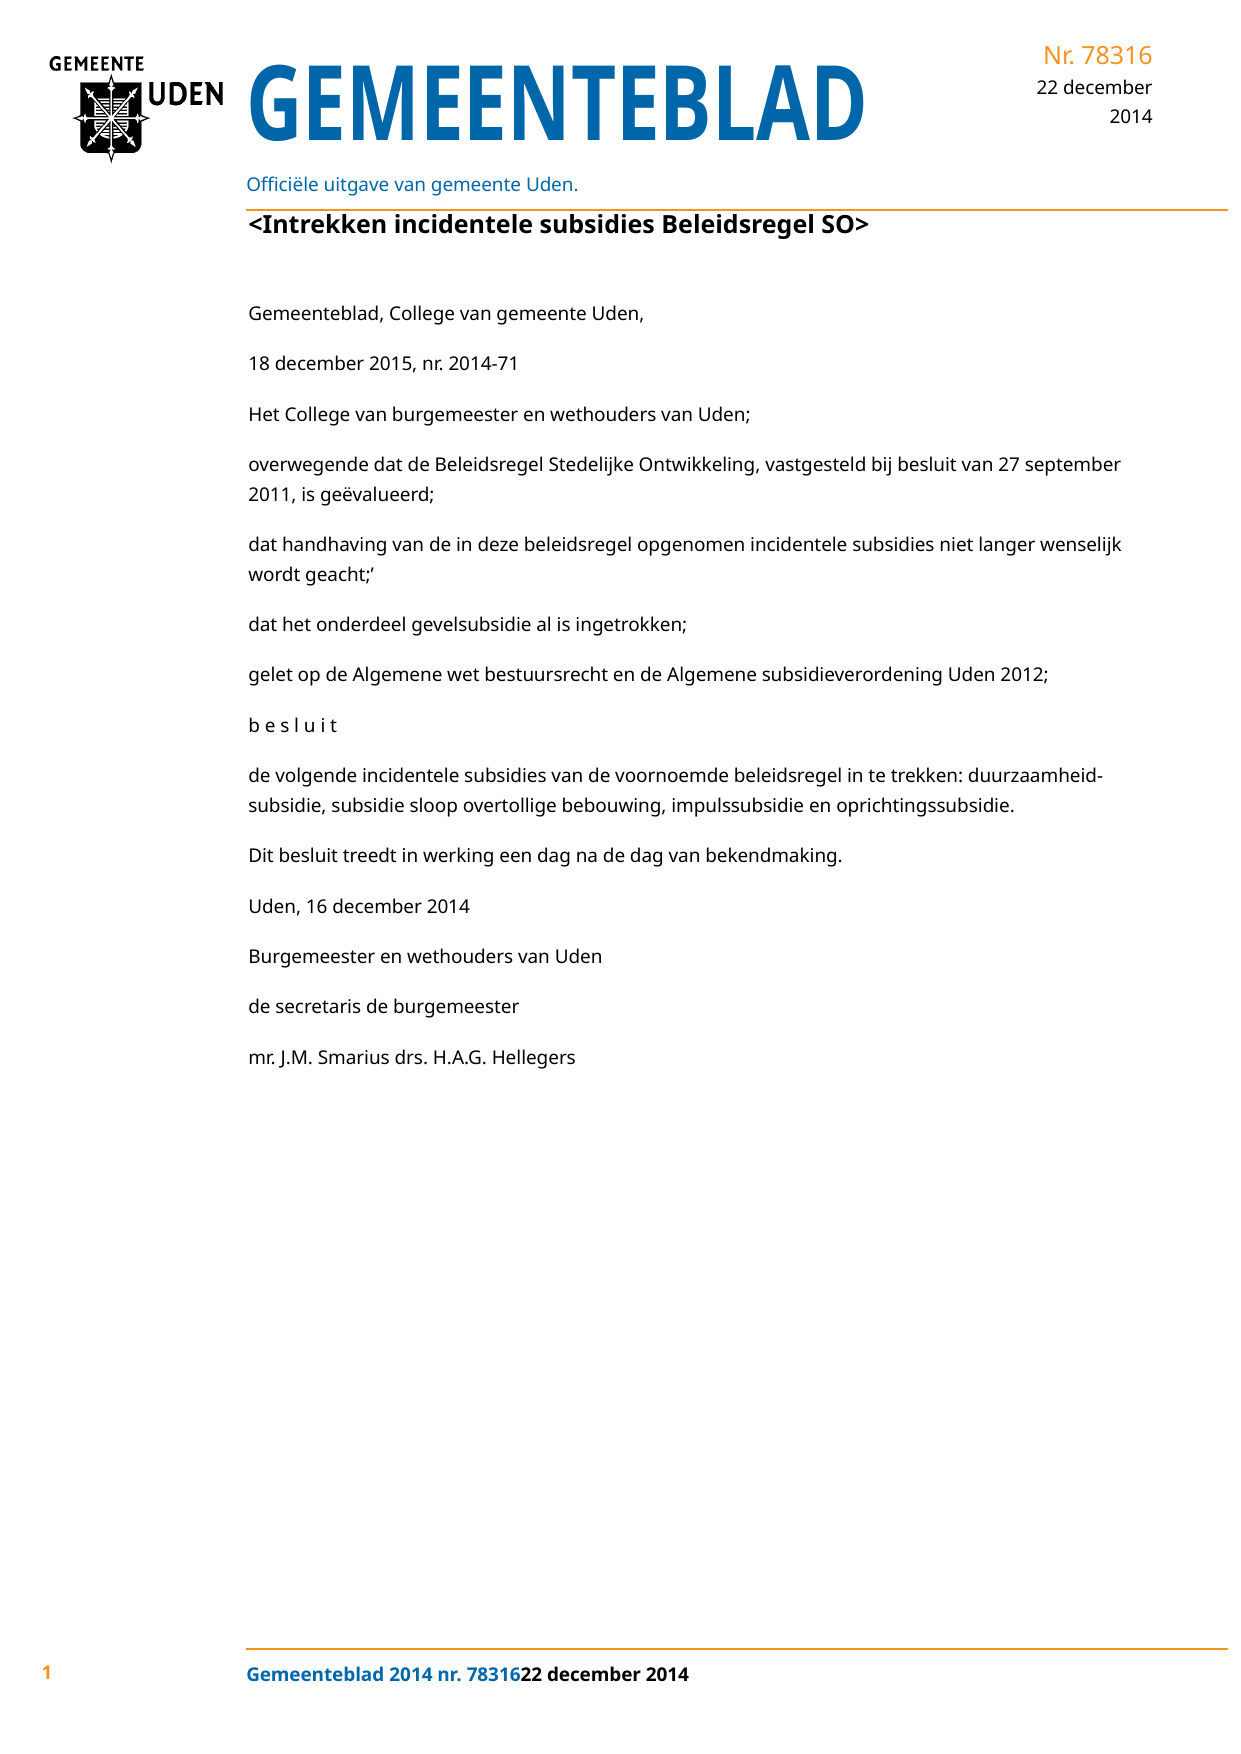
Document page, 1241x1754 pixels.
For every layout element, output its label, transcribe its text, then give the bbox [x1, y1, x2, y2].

text Uden, 16 december 2014 [248, 893, 1152, 918]
text 18 december 2015, nr. 2014-71 [248, 350, 1152, 376]
text Het College van burgemeester en wethouders van Uden; [248, 401, 1152, 426]
text de secretaris de burgemeester [248, 994, 1152, 1019]
picture [41, 47, 231, 172]
text Gemeenteblad, College van gemeente Uden, [248, 300, 1152, 326]
text dat handhaving van de in deze beleidsregel opgenomen incidentele subsidies niet langer wenselijk wordt geacht;’ [248, 531, 1152, 586]
text Burgemeester en wethouders van Uden [248, 943, 1152, 969]
text <Intrekken incidentele subsidies Beleidsregel SO> [248, 211, 1152, 241]
text b e s l u i t [248, 712, 1152, 738]
text mr. J.M. Smarius drs. H.A.G. Hellegers [248, 1044, 1152, 1070]
text gelet op de Algemene wet bestuursrecht en de Algemene subsidieverordening Uden 2012; [248, 662, 1152, 687]
text overwegende dat de Beleidsregel Stedelijke Ontwikkeling, vastgesteld bij besluit van 27 september 2011, is geëvalueerd; [248, 451, 1152, 506]
text dat het onderdeel gevelsubsidie al is ingetrokken; [248, 611, 1152, 637]
text de volgende incidentele subsidies van de voornoemde beleidsregel in te trekken: duurzaamheid-subsidie, subsidie sloop overtollige bebouwing, impulssubsidie en oprichtingssubsidie. [248, 762, 1152, 818]
text Dit besluit treedt in werking een dag na de dag van bekendmaking. [248, 842, 1152, 868]
